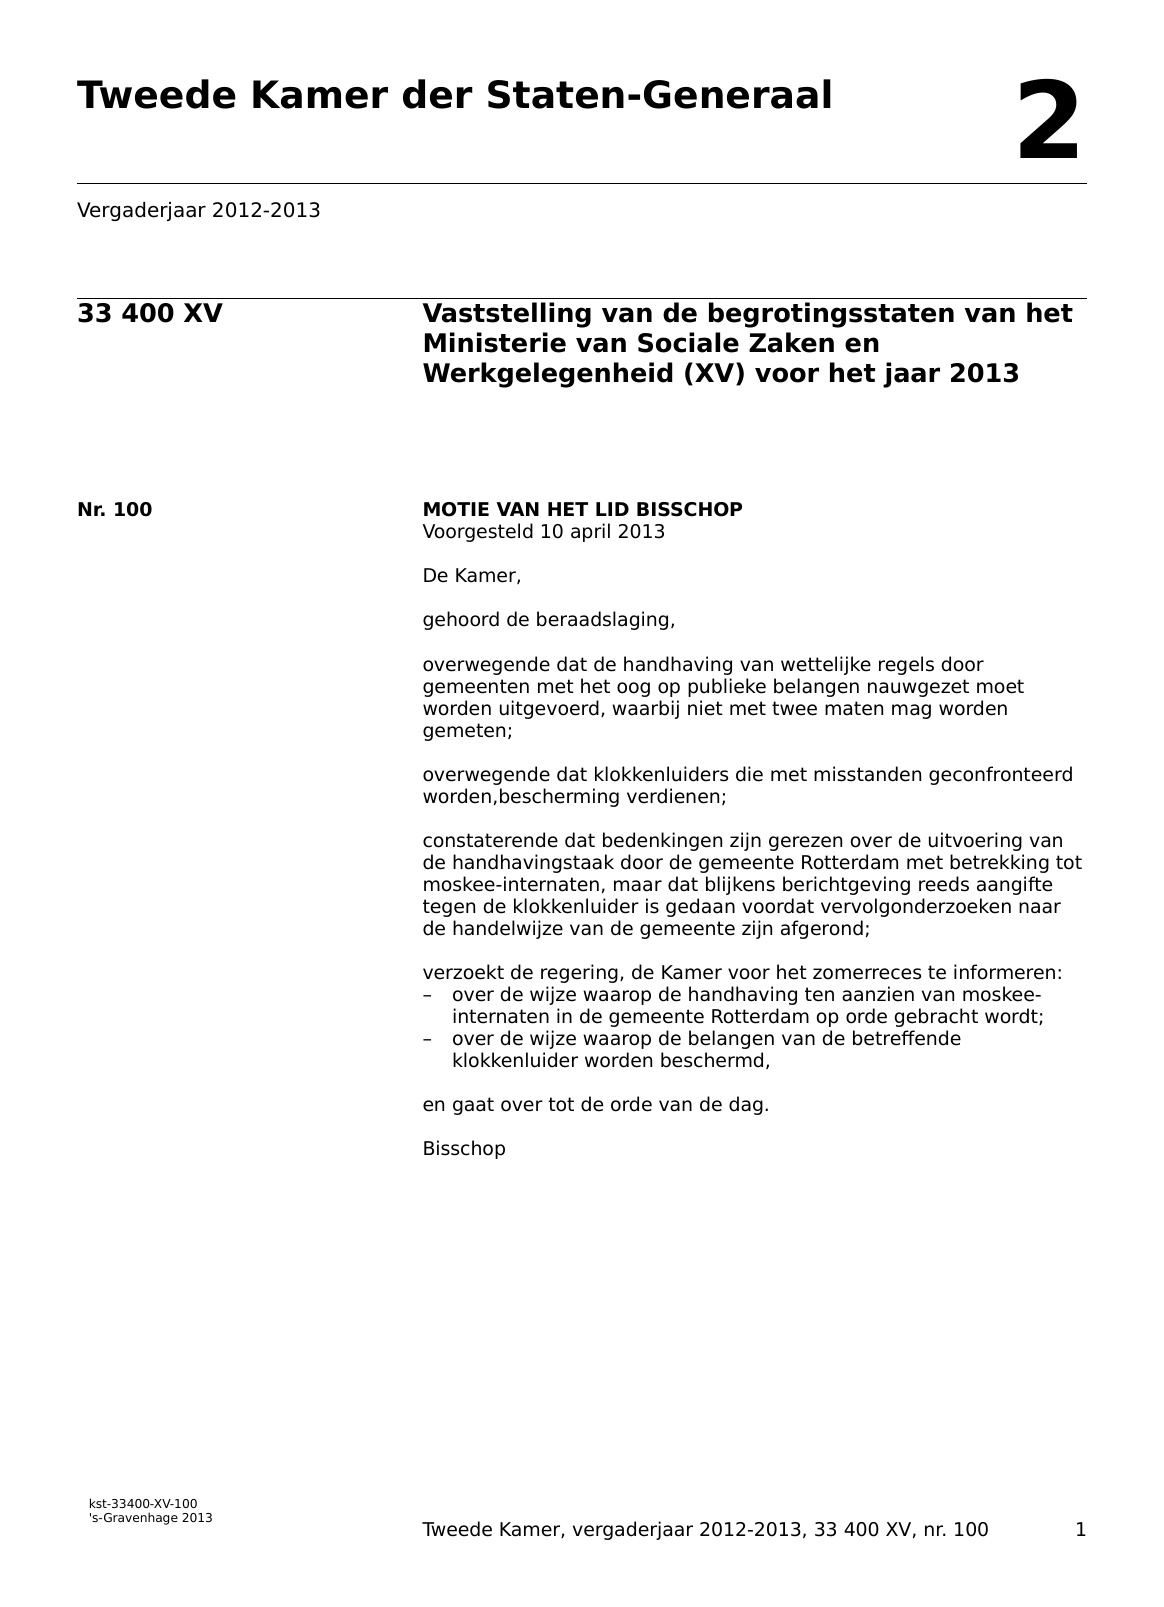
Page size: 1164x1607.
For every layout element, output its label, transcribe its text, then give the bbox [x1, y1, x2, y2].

text en gaat over tot de orde van de dag. [422, 1094, 1087, 1116]
text constaterende dat bedenkingen zijn gerezen over de uitvoering van de handhavingstaak door de gemeente Rotterdam met betrekking tot moskee-internaten, maar dat blijkens berichtgeving reeds aangifte tegen de klokkenluider is gedaan voordat vervolgonderzoeken naar de handelwijze van de gemeente zijn afgerond; [422, 830, 1087, 940]
text overwegende dat de handhaving van wettelijke regels door gemeenten met het oog op publieke belangen nauwgezet moet worden uitgevoerd, waarbij niet met twee maten mag worden gemeten; [422, 653, 1087, 741]
subtitle 33 400 XV Vaststelling van de begrotingsstaten van het Ministerie van Sociale Zaken en Werkgelegenheid (XV) voor het jaar 2013 [77, 299, 1087, 388]
table_cell Vergaderjaar 2012-2013 [77, 184, 1087, 298]
text De Kamer, [422, 565, 1087, 587]
text 's-Gravenhage 2013 [88, 1511, 323, 1525]
text Voorgesteld 10 april 2013 [422, 521, 1087, 543]
text Bisschop [422, 1138, 1087, 1160]
text overwegende dat klokkenluiders die met misstanden geconfronteerd worden,bescherming verdienen; [422, 764, 1087, 808]
text kst-33400-XV-100 [88, 1497, 323, 1511]
table_header Tweede Kamer der Staten-Generaal [77, 59, 886, 183]
table_header 2 [886, 59, 1087, 183]
subtitle Nr. 100 MOTIE VAN HET LID BISSCHOP [77, 499, 1087, 521]
text – over de wijze waarop de belangen van de betreffende klokkenluider worden beschermd, [422, 1028, 1087, 1072]
text gehoord de beraadslaging, [422, 609, 1087, 631]
text – over de wijze waarop de handhaving ten aanzien van moskee-internaten in de gemeente Rotterdam op orde gebracht wordt; [422, 984, 1087, 1028]
text verzoekt de regering, de Kamer voor het zomerreces te informeren: [422, 962, 1087, 984]
